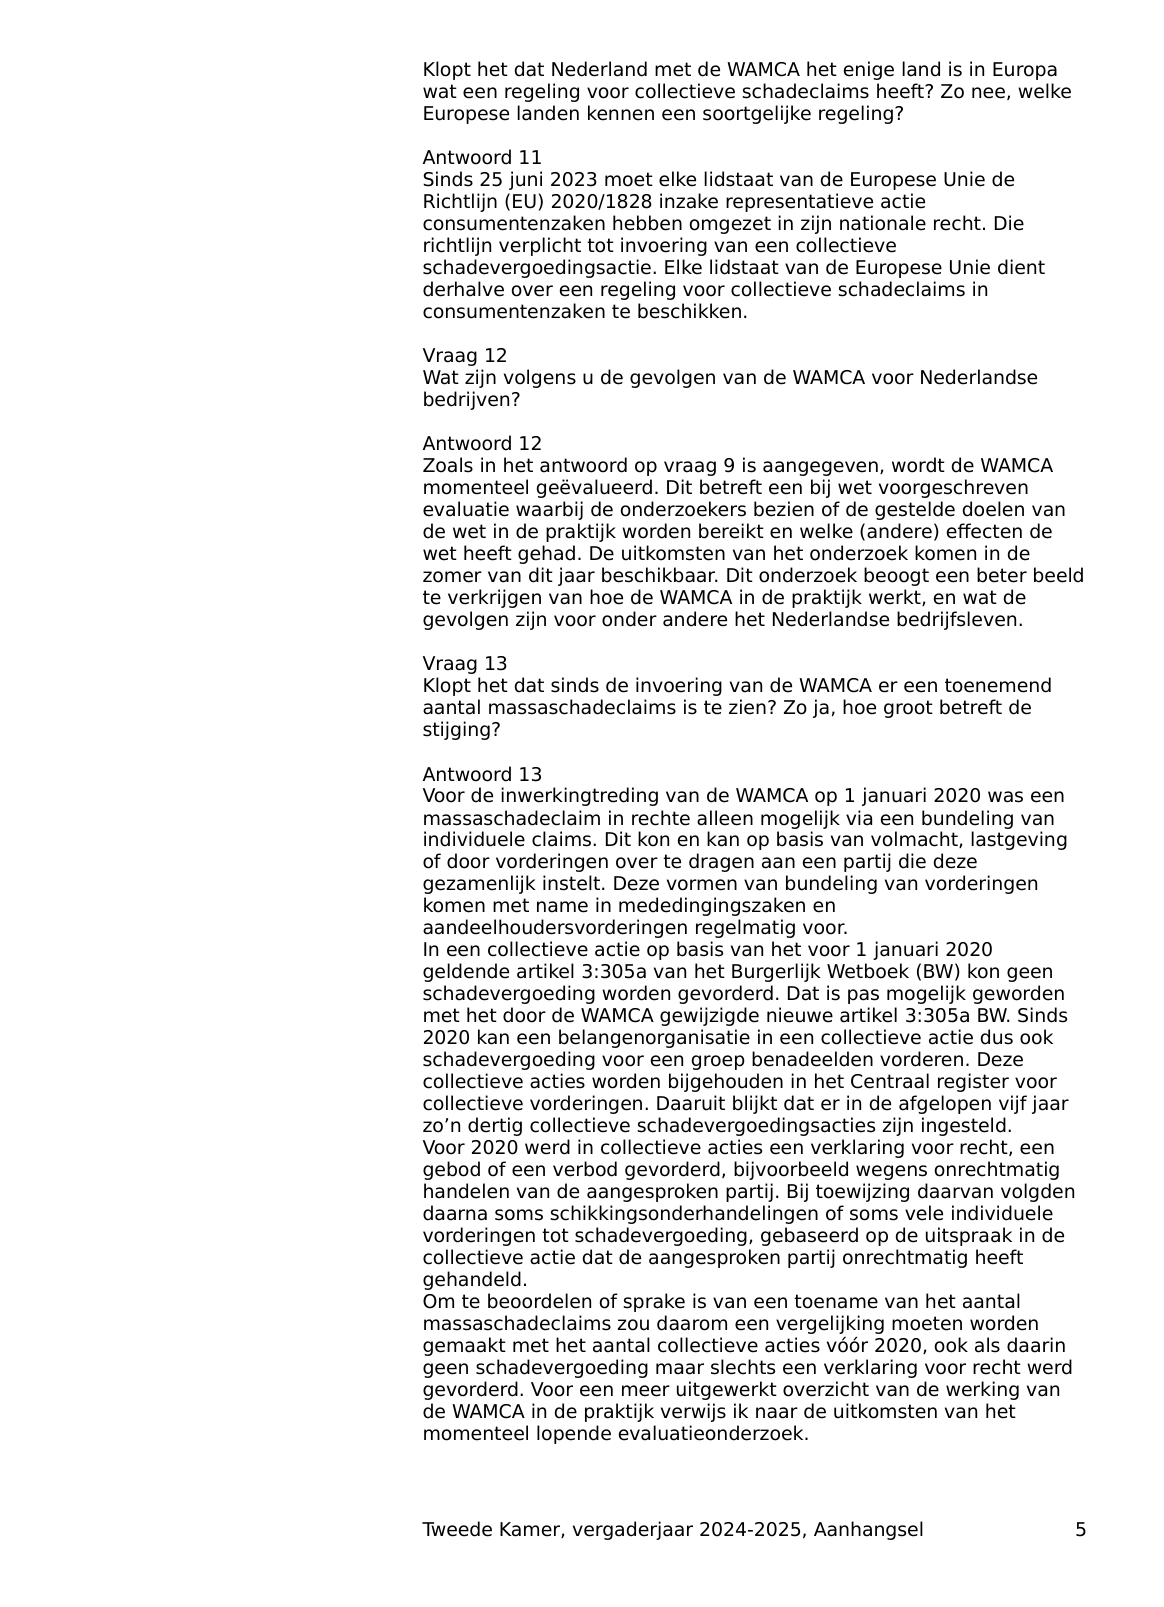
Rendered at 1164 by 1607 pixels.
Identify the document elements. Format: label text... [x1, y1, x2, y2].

text Vraag 13 [422, 653, 1087, 675]
text Voor 2020 werd in collectieve acties een verklaring voor recht, een gebod of een verbod gevorderd, bijvoorbeeld wegens onrechtmatig handelen van de aangesproken partij. Bij toewijzing daarvan volgden daarna soms schikkingsonderhandelingen of soms vele individuele vorderingen tot schadevergoeding, gebaseerd op de uitspraak in de collectieve actie dat de aangesproken partij onrechtmatig heeft gehandeld. [422, 1137, 1087, 1291]
text Om te beoordelen of sprake is van een toename van het aantal massaschadeclaims zou daarom een vergelijking moeten worden gemaakt met het aantal collectieve acties vóór 2020, ook als daarin geen schadevergoeding maar slechts een verklaring voor recht werd gevorderd. Voor een meer uitgewerkt overzicht van de werking van de WAMCA in de praktijk verwijs ik naar de uitkomsten van het momenteel lopende evaluatieonderzoek. [422, 1291, 1087, 1445]
text Sinds 25 juni 2023 moet elke lidstaat van de Europese Unie de Richtlijn (EU) 2020/1828 inzake representatieve actie consumentenzaken hebben omgezet in zijn nationale recht. Die richtlijn verplicht tot invoering van een collectieve schadevergoedingsactie. Elke lidstaat van de Europese Unie dient derhalve over een regeling voor collectieve schadeclaims in consumentenzaken te beschikken. [422, 169, 1087, 323]
text Antwoord 13 [422, 763, 1087, 785]
text Wat zijn volgens u de gevolgen van de WAMCA voor Nederlandse bedrijven? [422, 367, 1087, 411]
text Vraag 12 [422, 345, 1087, 367]
text Klopt het dat sinds de invoering van de WAMCA er een toenemend aantal massaschadeclaims is te zien? Zo ja, hoe groot betreft de stijging? [422, 675, 1087, 741]
text Voor de inwerkingtreding van de WAMCA op 1 januari 2020 was een massaschadeclaim in rechte alleen mogelijk via een bundeling van individuele claims. Dit kon en kan op basis van volmacht, lastgeving of door vorderingen over te dragen aan een partij die deze gezamenlijk instelt. Deze vormen van bundeling van vorderingen komen met name in mededingingszaken en aandeelhoudersvorderingen regelmatig voor. [422, 785, 1087, 939]
text Antwoord 11 [422, 147, 1087, 169]
text Antwoord 12 [422, 433, 1087, 455]
text Zoals in het antwoord op vraag 9 is aangegeven, wordt de WAMCA momenteel geëvalueerd. Dit betreft een bij wet voorgeschreven evaluatie waarbij de onderzoekers bezien of de gestelde doelen van de wet in de praktijk worden bereikt en welke (andere) effecten de wet heeft gehad. De uitkomsten van het onderzoek komen in de zomer van dit jaar beschikbaar. Dit onderzoek beoogt een beter beeld te verkrijgen van hoe de WAMCA in de praktijk werkt, en wat de gevolgen zijn voor onder andere het Nederlandse bedrijfsleven. [422, 455, 1087, 631]
text In een collectieve actie op basis van het voor 1 januari 2020 geldende artikel 3:305a van het Burgerlijk Wetboek (BW) kon geen schadevergoeding worden gevorderd. Dat is pas mogelijk geworden met het door de WAMCA gewijzigde nieuwe artikel 3:305a BW. Sinds 2020 kan een belangenorganisatie in een collectieve actie dus ook schadevergoeding voor een groep benadeelden vorderen. Deze collectieve acties worden bijgehouden in het Centraal register voor collectieve vorderingen. Daaruit blijkt dat er in de afgelopen vijf jaar zo’n dertig collectieve schadevergoedingsacties zijn ingesteld. [422, 939, 1087, 1137]
text Klopt het dat Nederland met de WAMCA het enige land is in Europa wat een regeling voor collectieve schadeclaims heeft? Zo nee, welke Europese landen kennen een soortgelijke regeling? [422, 59, 1087, 125]
